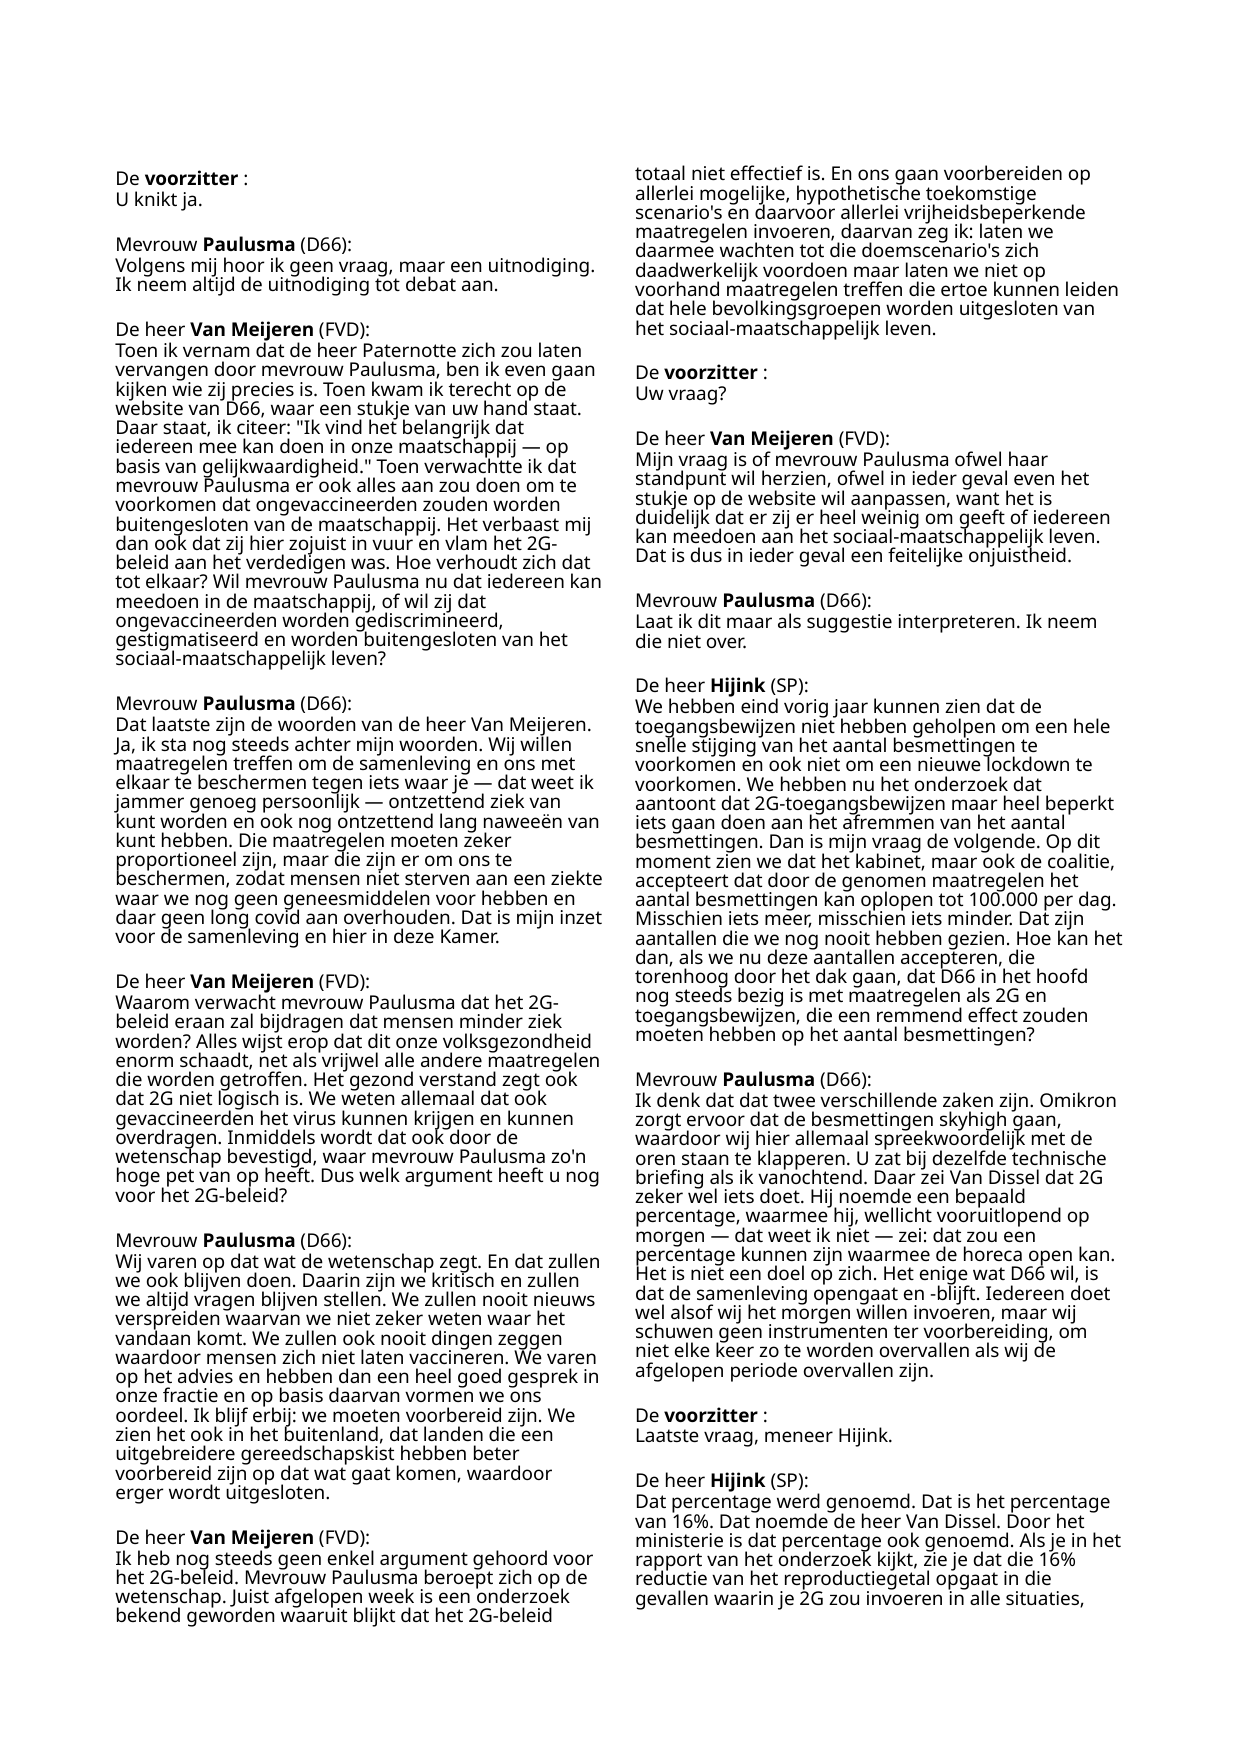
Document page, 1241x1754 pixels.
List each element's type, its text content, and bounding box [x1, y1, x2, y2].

text totaal niet effectief is. En ons gaan voorbereiden op allerlei mogelijke, hypothetische toekomstige scenario's en daarvoor allerlei vrijheidsbeperkende maatregelen invoeren, daarvan zeg ik: laten we daarmee wachten tot die doemscenario's zich daadwerkelijk voordoen maar laten we niet op voorhand maatregelen treffen die ertoe kunnen leiden dat hele bevolkingsgroepen worden uitgesloten van het sociaal-maatschappelijk leven. [635, 165, 1125, 339]
text De heer Van Meijeren (FVD): [115, 1524, 605, 1550]
text De voorzitter : [635, 359, 1125, 385]
text Laat ik dit maar als suggestie interpreteren. Ik neem die niet over. [635, 613, 1125, 652]
text Waarom verwacht mevrouw Paulusma dat het 2G-beleid eraan zal bijdragen dat mensen minder ziek worden? Alles wijst erop dat dit onze volksgezondheid enorm schaadt, net als vrijwel alle andere maatregelen die worden getroffen. Het gezond verstand zegt ook dat 2G niet logisch is. We weten allemaal dat ook gevaccineerden het virus kunnen krijgen en kunnen overdragen. Inmiddels wordt dat ook door de wetenschap bevestigd, waar mevrouw Paulusma zo'n hoge pet van op heeft. Dus welk argument heeft u nog voor het 2G-beleid? [115, 994, 605, 1206]
text De voorzitter : [635, 1402, 1125, 1427]
text De heer Van Meijeren (FVD): [635, 425, 1125, 451]
text Mijn vraag is of mevrouw Paulusma ofwel haar standpunt wil herzien, ofwel in ieder geval even het stukje op de website wil aanpassen, want het is duidelijk dat er zij er heel weinig om geeft of iedereen kan meedoen aan het sociaal-maatschappelijk leven. Dat is dus in ieder geval een feitelijke onjuistheid. [635, 451, 1125, 567]
text Mevrouw Paulusma (D66): [635, 588, 1125, 613]
text U knikt ja. [115, 191, 605, 210]
text Mevrouw Paulusma (D66): [115, 231, 605, 257]
text Volgens mij hoor ik geen vraag, maar een uitnodiging. Ik neem altijd de uitnodiging tot debat aan. [115, 257, 605, 296]
text Mevrouw Paulusma (D66): [115, 1227, 605, 1253]
text We hebben eind vorig jaar kunnen zien dat de toegangsbewijzen niet hebben geholpen om een hele snelle stijging van het aantal besmettingen te voorkomen en ook niet om een nieuwe lockdown te voorkomen. We hebben nu het onderzoek dat aantoont dat 2G-toegangsbewijzen maar heel beperkt iets gaan doen aan het afremmen van het aantal besmettingen. Dan is mijn vraag de volgende. Op dit moment zien we dat het kabinet, maar ook de coalitie, accepteert dat door de genomen maatregelen het aantal besmettingen kan oplopen tot 100.000 per dag. Misschien iets meer, misschien iets minder. Dat zijn aantallen die we nog nooit hebben gezien. Hoe kan het dan, als we nu deze aantallen accepteren, die torenhoog door het dak gaan, dat D66 in het hoofd nog steeds bezig is met maatregelen als 2G en toegangsbewijzen, die een remmend effect zouden moeten hebben op het aantal besmettingen? [635, 698, 1125, 1045]
text Toen ik vernam dat de heer Paternotte zich zou laten vervangen door mevrouw Paulusma, ben ik even gaan kijken wie zij precies is. Toen kwam ik terecht op de website van D66, waar een stukje van uw hand staat. Daar staat, ik citeer: "Ik vind het belangrijk dat iedereen mee kan doen in onze maatschappij — op basis van gelijkwaardigheid." Toen verwachtte ik dat mevrouw Paulusma er ook alles aan zou doen om te voorkomen dat ongevaccineerden zouden worden buitengesloten van de maatschappij. Het verbaast mij dan ook dat zij hier zojuist in vuur en vlam het 2G-beleid aan het verdedigen was. Hoe verhoudt zich dat tot elkaar? Wil mevrouw Paulusma nu dat iedereen kan meedoen in de maatschappij, of wil zij dat ongevaccineerden worden gediscrimineerd, gestigmatiseerd en worden buitengesloten van het sociaal-maatschappelijk leven? [115, 342, 605, 670]
text Uw vraag? [635, 385, 1125, 404]
text De heer Van Meijeren (FVD): [115, 316, 605, 342]
text Mevrouw Paulusma (D66): [635, 1066, 1125, 1092]
text Mevrouw Paulusma (D66): [115, 691, 605, 716]
text De heer Hijink (SP): [635, 1468, 1125, 1493]
text Laatste vraag, meneer Hijink. [635, 1427, 1125, 1447]
text De voorzitter : [115, 165, 605, 191]
text Dat laatste zijn de woorden van de heer Van Meijeren. Ja, ik sta nog steeds achter mijn woorden. Wij willen maatregelen treffen om de samenleving en ons met elkaar te beschermen tegen iets waar je — dat weet ik jammer genoeg persoonlijk — ontzettend ziek van kunt worden en ook nog ontzettend lang naweeën van kunt hebben. Die maatregelen moeten zeker proportioneel zijn, maar die zijn er om ons te beschermen, zodat mensen niet sterven aan een ziekte waar we nog geen geneesmiddelen voor hebben en daar geen long covid aan overhouden. Dat is mijn inzet voor de samenleving en hier in deze Kamer. [115, 716, 605, 947]
text De heer Van Meijeren (FVD): [115, 968, 605, 994]
text De heer Hijink (SP): [635, 673, 1125, 698]
text Ik heb nog steeds geen enkel argument gehoord voor het 2G-beleid. Mevrouw Paulusma beroept zich op de wetenschap. Juist afgelopen week is een onderzoek bekend geworden waaruit blijkt dat het 2G-beleid [115, 1550, 605, 1627]
text Dat percentage werd genoemd. Dat is het percentage van 16%. Dat noemde de heer Van Dissel. Door het ministerie is dat percentage ook genoemd. Als je in het rapport van het onderzoek kijkt, zie je dat die 16% reductie van het reproductiegetal opgaat in die gevallen waarin je 2G zou invoeren in alle situaties, [635, 1493, 1125, 1609]
text Ik denk dat dat twee verschillende zaken zijn. Omikron zorgt ervoor dat de besmettingen skyhigh gaan, waardoor wij hier allemaal spreekwoordelijk met de oren staan te klapperen. U zat bij dezelfde technische briefing als ik vanochtend. Daar zei Van Dissel dat 2G zeker wel iets doet. Hij noemde een bepaald percentage, waarmee hij, wellicht vooruitlopend op morgen — dat weet ik niet — zei: dat zou een percentage kunnen zijn waarmee de horeca open kan. Het is niet een doel op zich. Het enige wat D66 wil, is dat de samenleving opengaat en -blijft. Iedereen doet wel alsof wij het morgen willen invoeren, maar wij schuwen geen instrumenten ter voorbereiding, om niet elke keer zo te worden overvallen als wij de afgelopen periode overvallen zijn. [635, 1092, 1125, 1381]
text Wij varen op dat wat de wetenschap zegt. En dat zullen we ook blijven doen. Daarin zijn we kritisch en zullen we altijd vragen blijven stellen. We zullen nooit nieuws verspreiden waarvan we niet zeker weten waar het vandaan komt. We zullen ook nooit dingen zeggen waardoor mensen zich niet laten vaccineren. We varen op het advies en hebben dan een heel goed gesprek in onze fractie en op basis daarvan vormen we ons oordeel. Ik blijf erbij: we moeten voorbereid zijn. We zien het ook in het buitenland, dat landen die een uitgebreidere gereedschapskist hebben beter voorbereid zijn op dat wat gaat komen, waardoor erger wordt uitgesloten. [115, 1253, 605, 1503]
